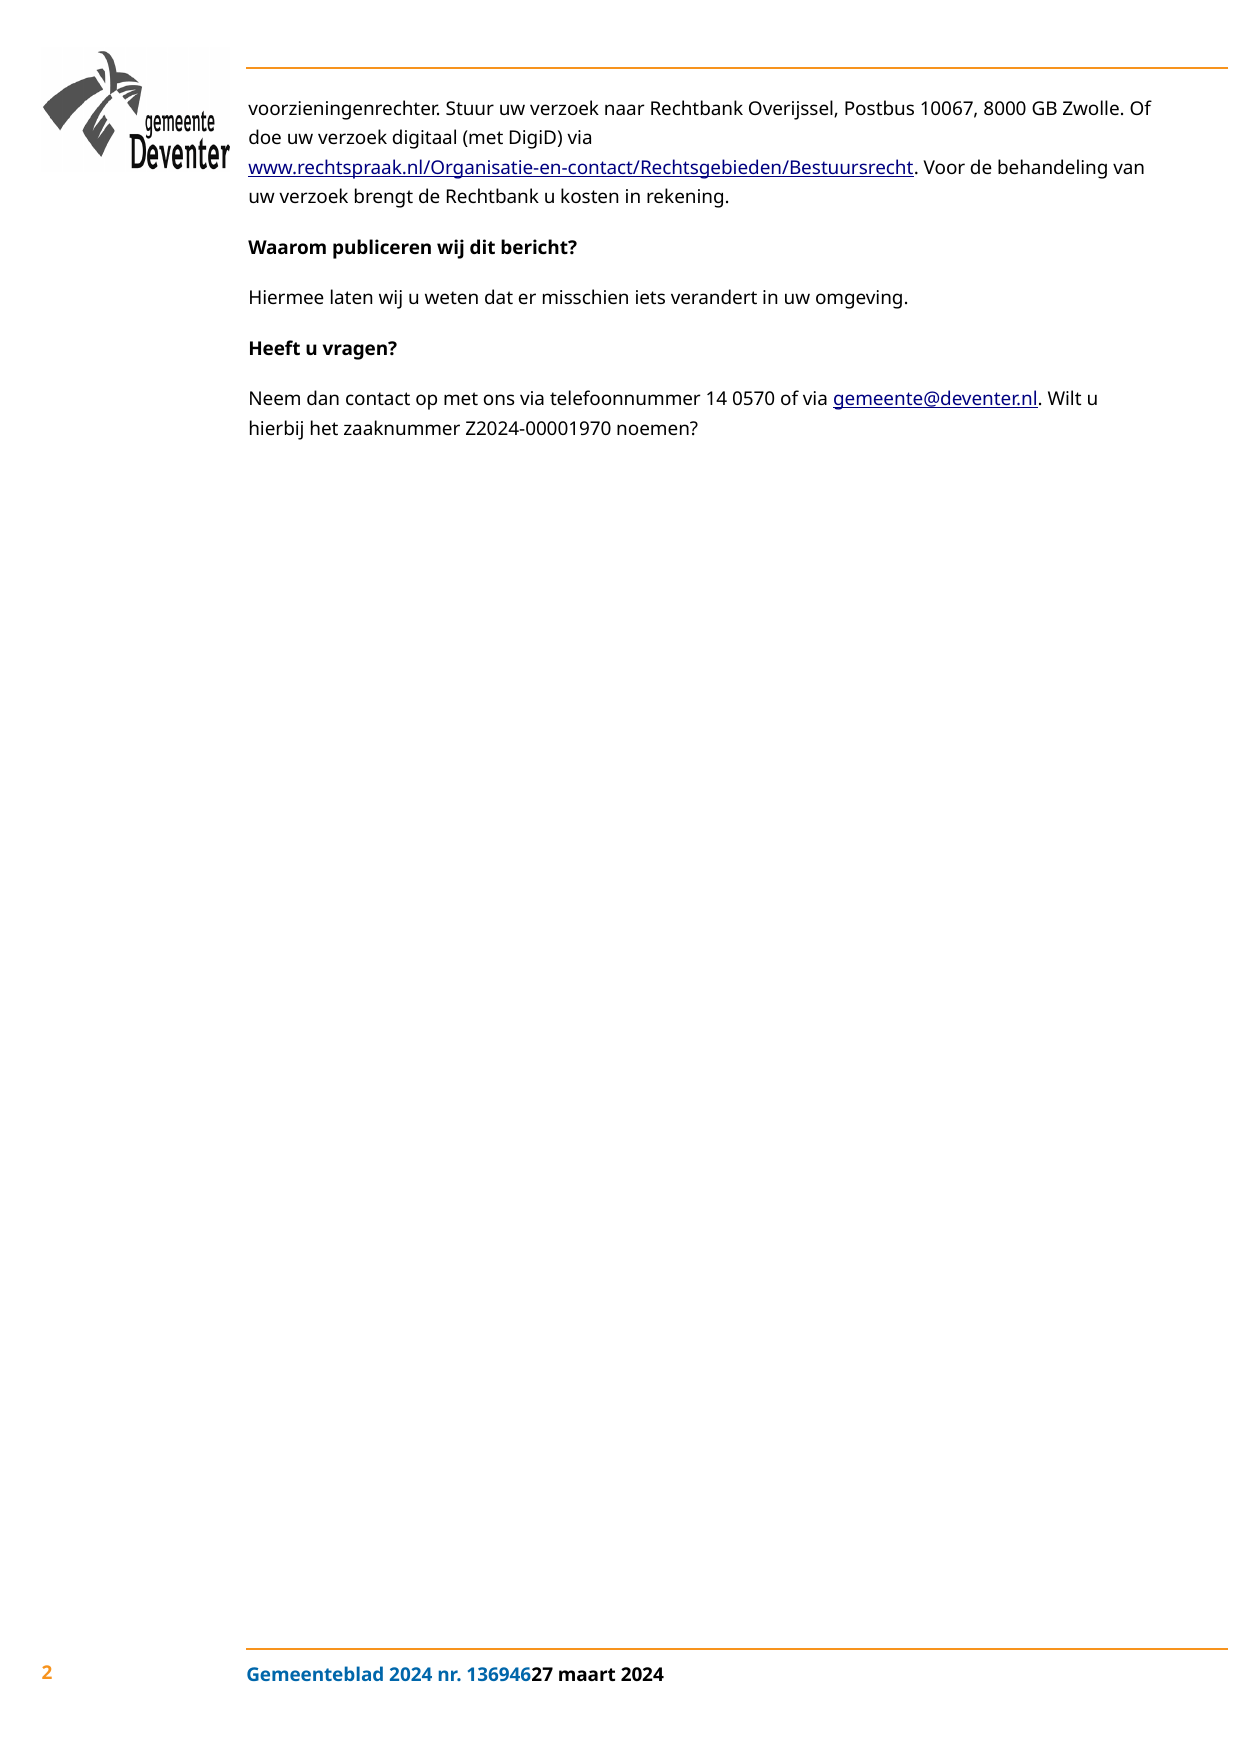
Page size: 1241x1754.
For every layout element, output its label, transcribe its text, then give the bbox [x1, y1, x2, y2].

text Neem dan contact op met ons via telefoonnummer 14 0570 of via gemeente@deventer.nl. Wilt u hierbij het zaaknummer Z2024-00001970 noemen? [248, 385, 1152, 441]
text Hiermee laten wij u weten dat er misschien iets verandert in uw omgeving. [248, 284, 1152, 310]
text voorzieningenrechter. Stuur uw verzoek naar Rechtbank Overijssel, Postbus 10067, 8000 GB Zwolle. Of doe uw verzoek digitaal (met DigiD) via www.rechtspraak.nl/Organisatie-en-contact/Rechtsgebieden/Bestuursrecht. Voor de behandeling van uw verzoek brengt de Rechtbank u kosten in rekening. [248, 95, 1152, 209]
picture [41, 47, 231, 172]
text Waarom publiceren wij dit bericht? [248, 234, 1152, 260]
text Heeft u vragen? [248, 335, 1152, 361]
